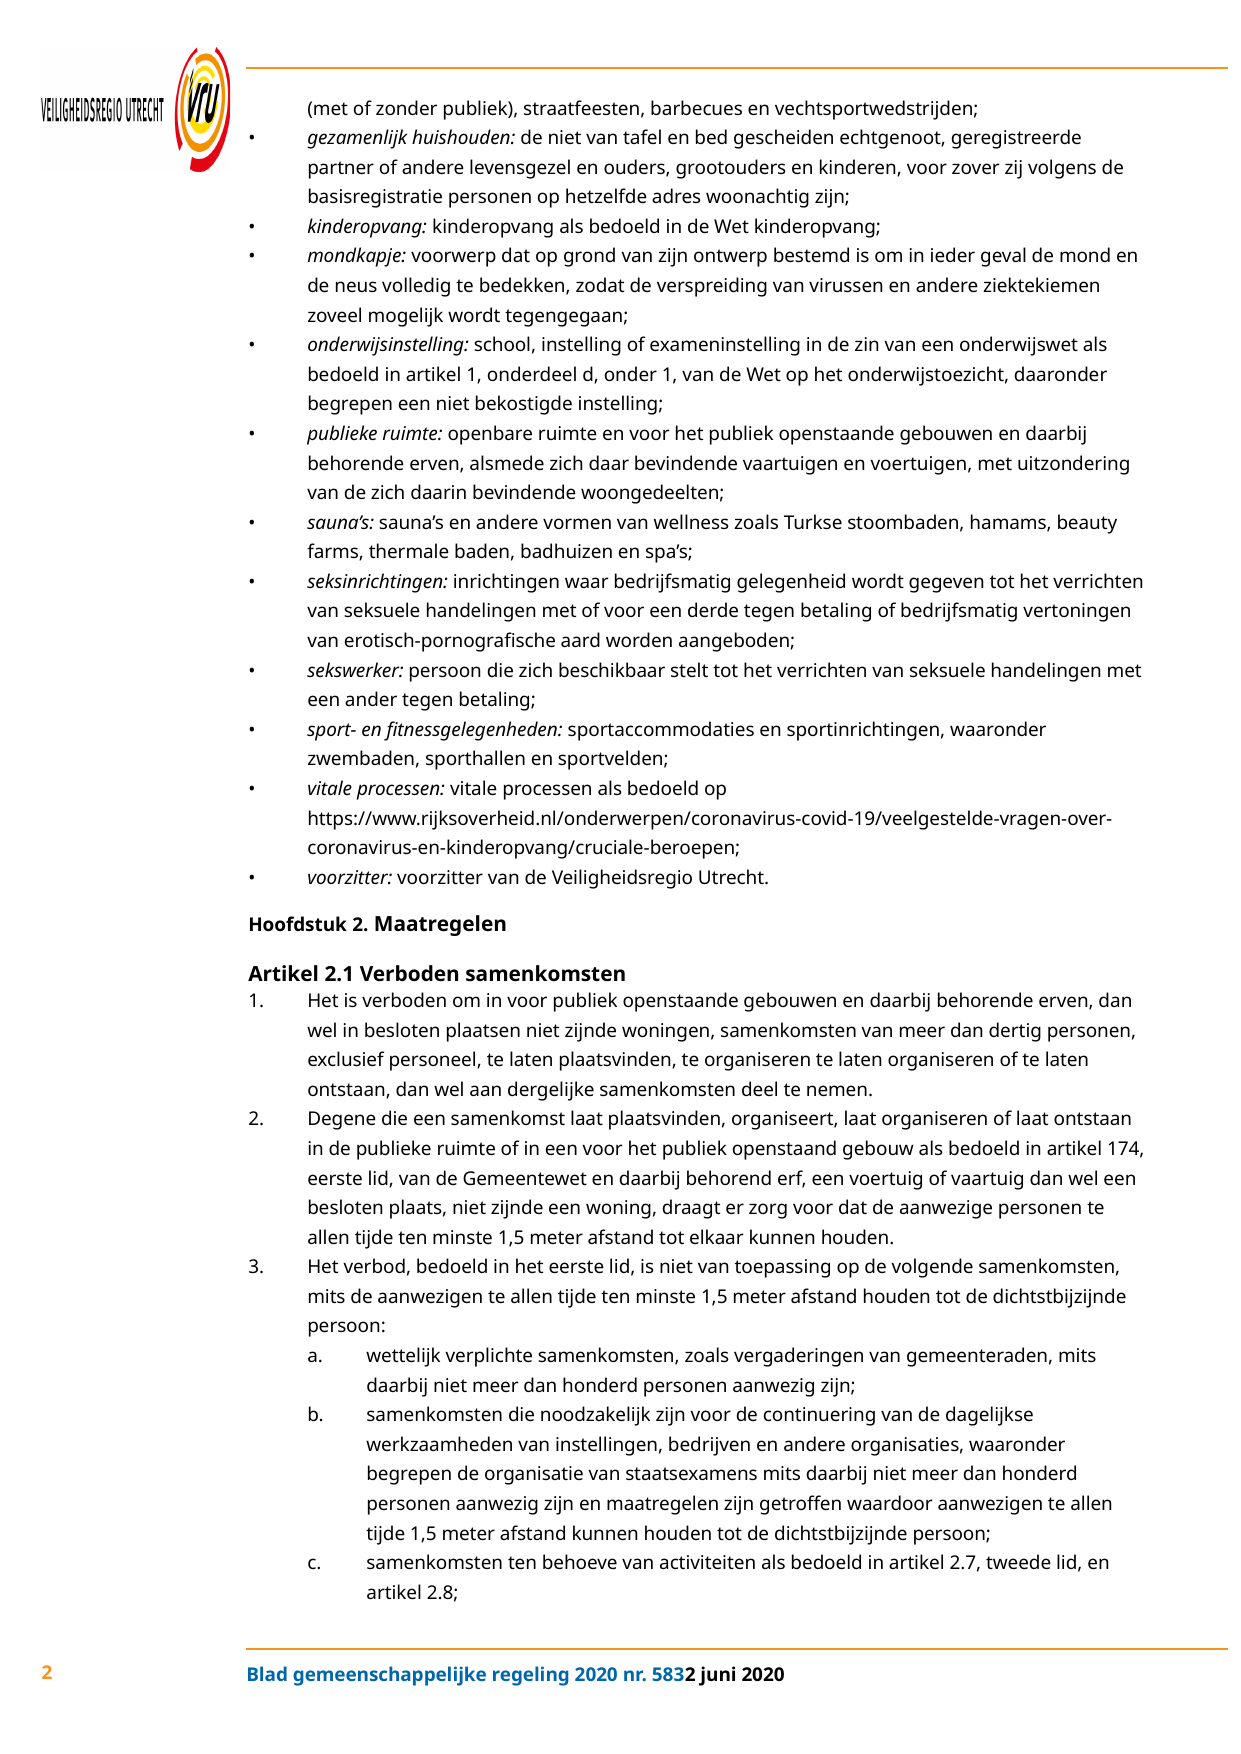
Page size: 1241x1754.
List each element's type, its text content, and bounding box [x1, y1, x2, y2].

list onderwijsinstelling: school, instelling of exameninstelling in de zin van een onderwijswet als bedoeld in artikel 1, onderdeel d, onder 1, van de Wet op het onderwijstoezicht, daaronder begrepen een niet bekostigde instelling; [248, 331, 1152, 416]
list sport- en fitnessgelegenheden: sportaccommodaties en sportinrichtingen, waaronder zwembaden, sporthallen en sportvelden; [248, 716, 1152, 771]
text Hoofdstuk 2. Maatregelen [248, 909, 1152, 938]
list (met of zonder publiek), straatfeesten, barbecues en vechtsportwedstrijden; [248, 95, 1152, 121]
list voorzitter: voorzitter van de Veiligheidsregio Utrecht. [248, 864, 1152, 890]
list Het is verboden om in voor publiek openstaande gebouwen en daarbij behorende erven, dan wel in besloten plaatsen niet zijnde woningen, samenkomsten van meer dan dertig personen, exclusief personeel, te laten plaatsvinden, te organiseren te laten organiseren of te laten ontstaan, dan wel aan dergelijke samenkomsten deel te nemen. [248, 987, 1152, 1102]
list Degene die een samenkomst laat plaatsvinden, organiseert, laat organiseren of laat ontstaan in de publieke ruimte of in een voor het publiek openstaand gebouw als bedoeld in artikel 174, eerste lid, van de Gemeentewet en daarbij behorend erf, een voertuig of vaartuig dan wel een besloten plaats, niet zijnde een woning, draagt er zorg voor dat de aanwezige personen te allen tijde ten minste 1,5 meter afstand tot elkaar kunnen houden. [248, 1106, 1152, 1250]
list wettelijk verplichte samenkomsten, zoals vergaderingen van gemeenteraden, mits daarbij niet meer dan honderd personen aanwezig zijn; [307, 1342, 1152, 1398]
list mondkapje: voorwerp dat op grond van zijn ontwerp bestemd is om in ieder geval de mond en de neus volledig te bedekken, zodat de verspreiding van virussen en andere ziektekiemen zoveel mogelijk wordt tegengegaan; [248, 243, 1152, 328]
list vitale processen: vitale processen als bedoeld op https://www.rijksoverheid.nl/onderwerpen/coronavirus-covid-19/veelgestelde-vragen-over-coronavirus-en-kinderopvang/cruciale-beroepen; [248, 775, 1152, 860]
list sekswerker: persoon die zich beschikbaar stelt tot het verrichten van seksuele handelingen met een ander tegen betaling; [248, 657, 1152, 712]
list sauna’s: sauna’s en andere vormen van wellness zoals Turkse stoombaden, hamams, beauty farms, thermale baden, badhuizen en spa’s; [248, 509, 1152, 564]
list seksinrichtingen: inrichtingen waar bedrijfsmatig gelegenheid wordt gegeven tot het verrichten van seksuele handelingen met of voor een derde tegen betaling of bedrijfsmatig vertoningen van erotisch-pornografische aard worden aangeboden; [248, 568, 1152, 653]
text Artikel 2.1 Verboden samenkomsten [248, 959, 1152, 987]
list samenkomsten die noodzakelijk zijn voor de continuering van de dagelijkse werkzaamheden van instellingen, bedrijven en andere organisaties, waaronder begrepen de organisatie van staatsexamens mits daarbij niet meer dan honderd personen aanwezig zijn en maatregelen zijn getroffen waardoor aanwezigen te allen tijde 1,5 meter afstand kunnen houden tot de dichtstbijzijnde persoon; [307, 1401, 1152, 1546]
list gezamenlijk huishouden: de niet van tafel en bed gescheiden echtgenoot, geregistreerde partner of andere levensgezel en ouders, grootouders en kinderen, voor zover zij volgens de basisregistratie personen op hetzelfde adres woonachtig zijn; [248, 124, 1152, 209]
list publieke ruimte: openbare ruimte en voor het publiek openstaande gebouwen en daarbij behorende erven, alsmede zich daar bevindende vaartuigen en voertuigen, met uitzondering van de zich daarin bevindende woongedeelten; [248, 420, 1152, 505]
list Het verbod, bedoeld in het eerste lid, is niet van toepassing op de volgende samenkomsten, mits de aanwezigen te allen tijde ten minste 1,5 meter afstand houden tot de dichtstbijzijnde persoon: [248, 1253, 1152, 1338]
list kinderopvang: kinderopvang als bedoeld in de Wet kinderopvang; [248, 213, 1152, 239]
list samenkomsten ten behoeve van activiteiten als bedoeld in artikel 2.7, tweede lid, en artikel 2.8; [307, 1549, 1152, 1605]
picture [41, 47, 231, 172]
